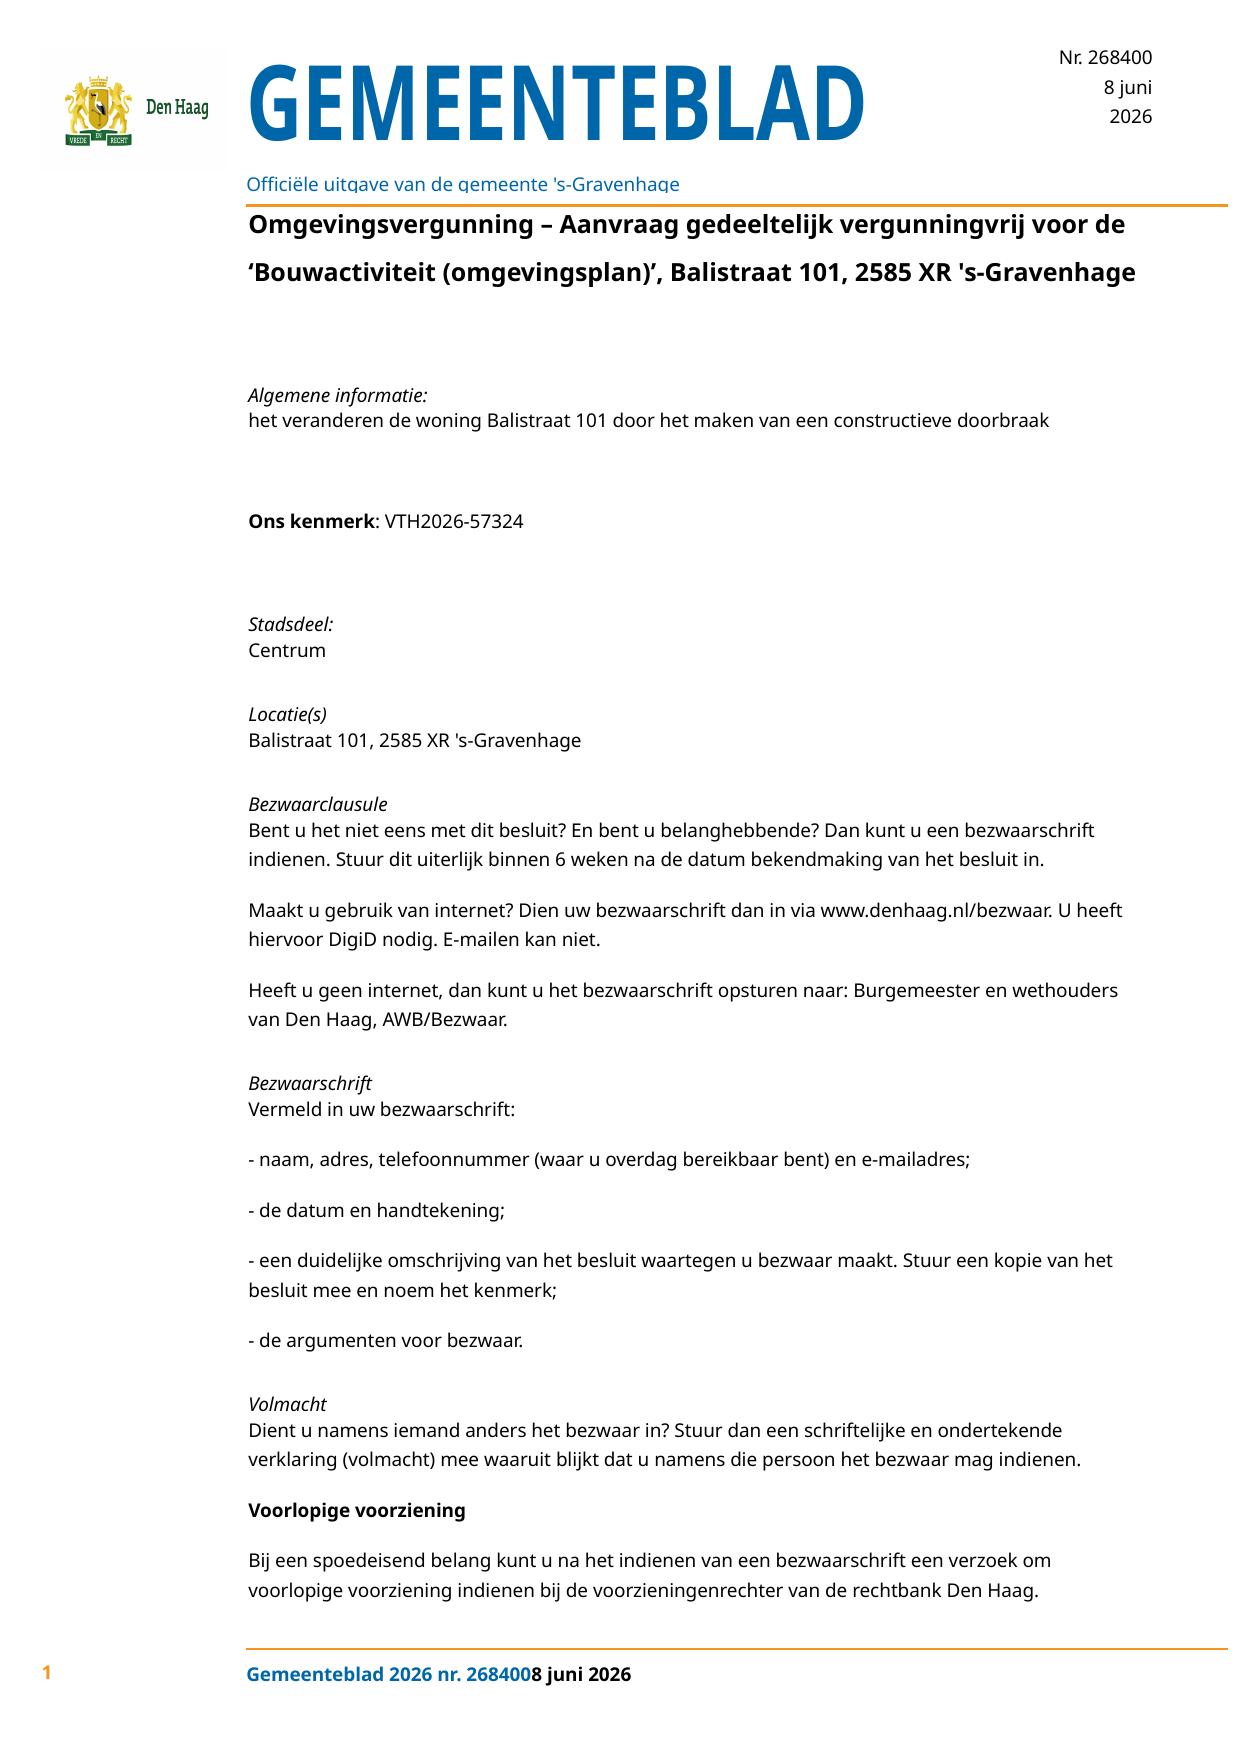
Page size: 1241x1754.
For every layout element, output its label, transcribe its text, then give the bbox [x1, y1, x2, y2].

text Dient u namens iemand anders het bezwaar in? Stuur dan een schriftelijke en ondertekende verklaring (volmacht) mee waaruit blijkt dat u namens die persoon het bezwaar mag indienen. [248, 1417, 1152, 1472]
text Bezwaarschrift [248, 1070, 1152, 1096]
text Omgevingsvergunning – Aanvraag gedeeltelijk vergunningvrij voor de ‘Bouwactiviteit (omgevingsplan)’, Balistraat 101, 2585 XR 's-Gravenhage [248, 207, 1152, 288]
text Bezwaarclausule [248, 791, 1152, 817]
text - de datum en handtekening; [248, 1197, 1152, 1223]
text Algemene informatie: [248, 382, 1152, 408]
text - de argumenten voor bezwaar. [248, 1327, 1152, 1353]
text - een duidelijke omschrijving van het besluit waartegen u bezwaar maakt. Stuur een kopie van het besluit mee en noem het kenmerk; [248, 1247, 1152, 1303]
text Stadsdeel: [248, 612, 1152, 637]
text Voorlopige voorziening [248, 1497, 1152, 1523]
text Vermeld in uw bezwaarschrift: [248, 1096, 1152, 1122]
picture [41, 47, 231, 172]
text Bij een spoedeisend belang kunt u na het indienen van een bezwaarschrift een verzoek om voorlopige voorziening indienen bij de voorzieningenrechter van de rechtbank Den Haag. [248, 1547, 1152, 1603]
text Heeft u geen internet, dan kunt u het bezwaarschrift opsturen naar: Burgemeester en wethouders van Den Haag, AWB/Bezwaar. [248, 977, 1152, 1032]
text Locatie(s) [248, 701, 1152, 727]
text - naam, adres, telefoonnummer (waar u overdag bereikbaar bent) en e-mailadres; [248, 1146, 1152, 1172]
text Centrum [248, 637, 1152, 663]
text Ons kenmerk: VTH2026-57324 [248, 508, 1152, 534]
text Maakt u gebruik van internet? Dien uw bezwaarschrift dan in via www.denhaag.nl/bezwaar. U heeft hiervoor DigiD nodig. E-mailen kan niet. [248, 897, 1152, 952]
text Balistraat 101, 2585 XR 's-Gravenhage [248, 727, 1152, 753]
text het veranderen de woning Balistraat 101 door het maken van een constructieve doorbraak [248, 408, 1152, 433]
text Volmacht [248, 1391, 1152, 1417]
text Bent u het niet eens met dit besluit? En bent u belanghebbende? Dan kunt u een bezwaarschrift indienen. Stuur dit uiterlijk binnen 6 weken na de datum bekendmaking van het besluit in. [248, 817, 1152, 872]
